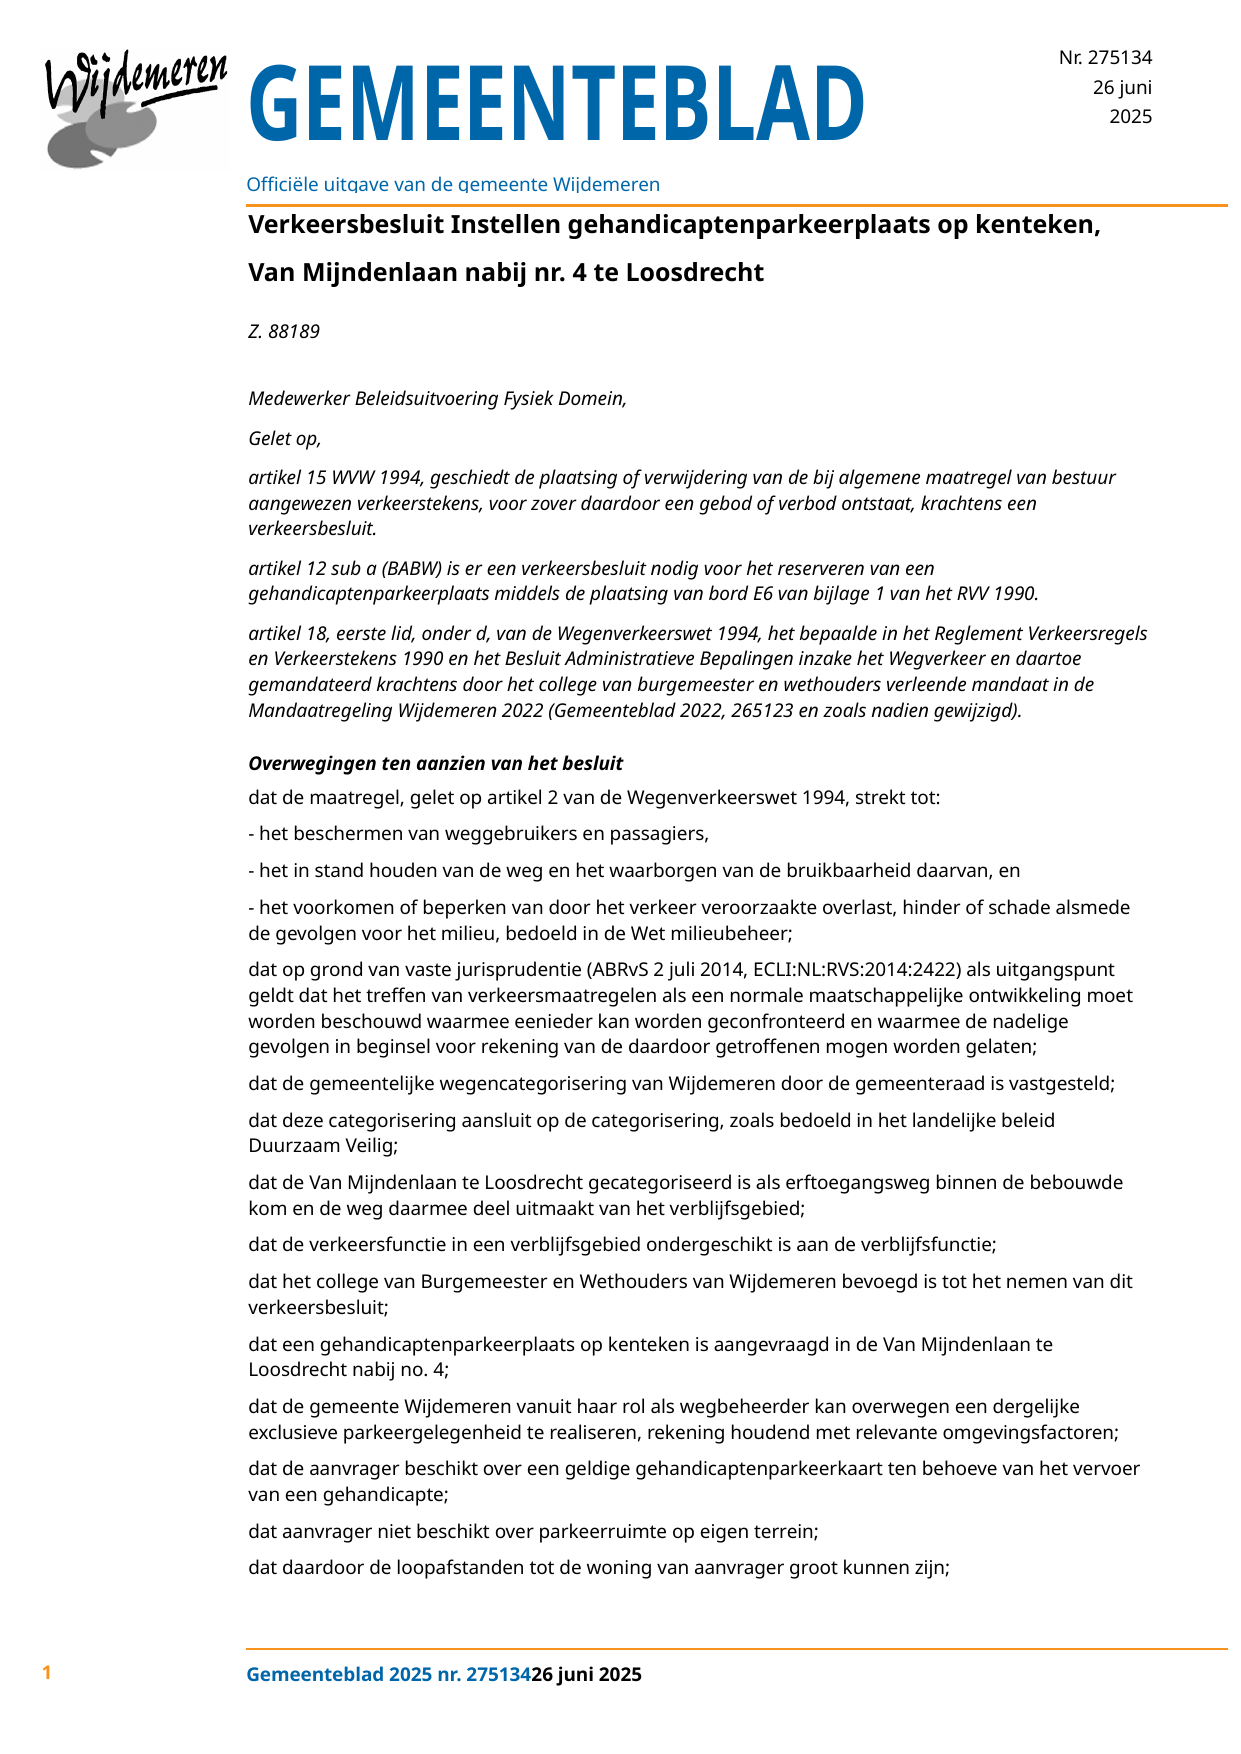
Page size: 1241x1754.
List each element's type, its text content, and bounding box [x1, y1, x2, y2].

text artikel 18, eerste lid, onder d, van de Wegenverkeerswet 1994, het bepaalde in het Reglement Verkeersregels en Verkeerstekens 1990 en het Besluit Administratieve Bepalingen inzake het Wegverkeer en daartoe gemandateerd krachtens door het college van burgemeester en wethouders verleende mandaat in de Mandaatregeling Wijdemeren 2022 (Gemeenteblad 2022, 265123 en zoals nadien gewijzigd). [248, 620, 1152, 723]
text - het beschermen van weggebruikers en passagiers, [248, 821, 1152, 846]
picture [41, 47, 231, 172]
text dat op grond van vaste jurisprudentie (ABRvS 2 juli 2014, ECLI:NL:RVS:2014:2422) als uitgangspunt geldt dat het treffen van verkeersmaatregelen als een normale maatschappelijke ontwikkeling moet worden beschouwd waarmee eenieder kan worden geconfronteerd en waarmee de nadelige gevolgen in beginsel voor rekening van de daardoor getroffenen mogen worden gelaten; [248, 956, 1152, 1059]
text Gelet op, [248, 425, 1152, 451]
text dat de Van Mijndenlaan te Loosdrecht gecategoriseerd is als erftoegangsweg binnen de bebouwde kom en de weg daarmee deel uitmaakt van het verblijfsgebied; [248, 1169, 1152, 1221]
text dat het college van Burgemeester en Wethouders van Wijdemeren bevoegd is tot het nemen van dit verkeersbesluit; [248, 1268, 1152, 1320]
text Verkeersbesluit Instellen gehandicaptenparkeerplaats op kenteken, Van Mijndenlaan nabij nr. 4 te Loosdrecht [248, 207, 1152, 288]
text dat aanvrager niet beschikt over parkeerruimte op eigen terrein; [248, 1518, 1152, 1544]
text artikel 12 sub a (BABW) is er een verkeersbesluit nodig voor het reserveren van een gehandicaptenparkeerplaats middels de plaatsing van bord E6 van bijlage 1 van het RVV 1990. [248, 555, 1152, 606]
text - het voorkomen of beperken van door het verkeer veroorzaakte overlast, hinder of schade alsmede de gevolgen voor het milieu, bedoeld in de Wet milieubeheer; [248, 894, 1152, 945]
text dat de verkeersfunctie in een verblijfsgebied ondergeschikt is aan de verblijfsfunctie; [248, 1232, 1152, 1257]
text dat een gehandicaptenparkeerplaats op kenteken is aangevraagd in de Van Mijndenlaan te Loosdrecht nabij no. 4; [248, 1331, 1152, 1382]
text Z. 88189 [248, 318, 1152, 344]
text dat de gemeentelijke wegencategorisering van Wijdemeren door de gemeenteraad is vastgesteld; [248, 1070, 1152, 1096]
text artikel 15 WVW 1994, geschiedt de plaatsing of verwijdering van de bij algemene maatregel van bestuur aangewezen verkeerstekens, voor zover daardoor een gebod of verbod ontstaat, krachtens een verkeersbesluit. [248, 464, 1152, 541]
text dat deze categorisering aansluit op de categorisering, zoals bedoeld in het landelijke beleid Duurzaam Veilig; [248, 1107, 1152, 1158]
text Overwegingen ten aanzien van het besluit [248, 750, 1152, 776]
text dat de gemeente Wijdemeren vanuit haar rol als wegbeheerder kan overwegen een dergelijke exclusieve parkeergelegenheid te realiseren, rekening houdend met relevante omgevingsfactoren; [248, 1393, 1152, 1444]
text Medewerker Beleidsuitvoering Fysiek Domein, [248, 386, 1152, 411]
text dat de maatregel, gelet op artikel 2 van de Wegenverkeerswet 1994, strekt tot: [248, 784, 1152, 810]
text - het in stand houden van de weg en het waarborgen van de bruikbaarheid daarvan, en [248, 857, 1152, 883]
text dat daardoor de loopafstanden tot de woning van aanvrager groot kunnen zijn; [248, 1554, 1152, 1580]
text dat de aanvrager beschikt over een geldige gehandicaptenparkeerkaart ten behoeve van het vervoer van een gehandicapte; [248, 1456, 1152, 1507]
